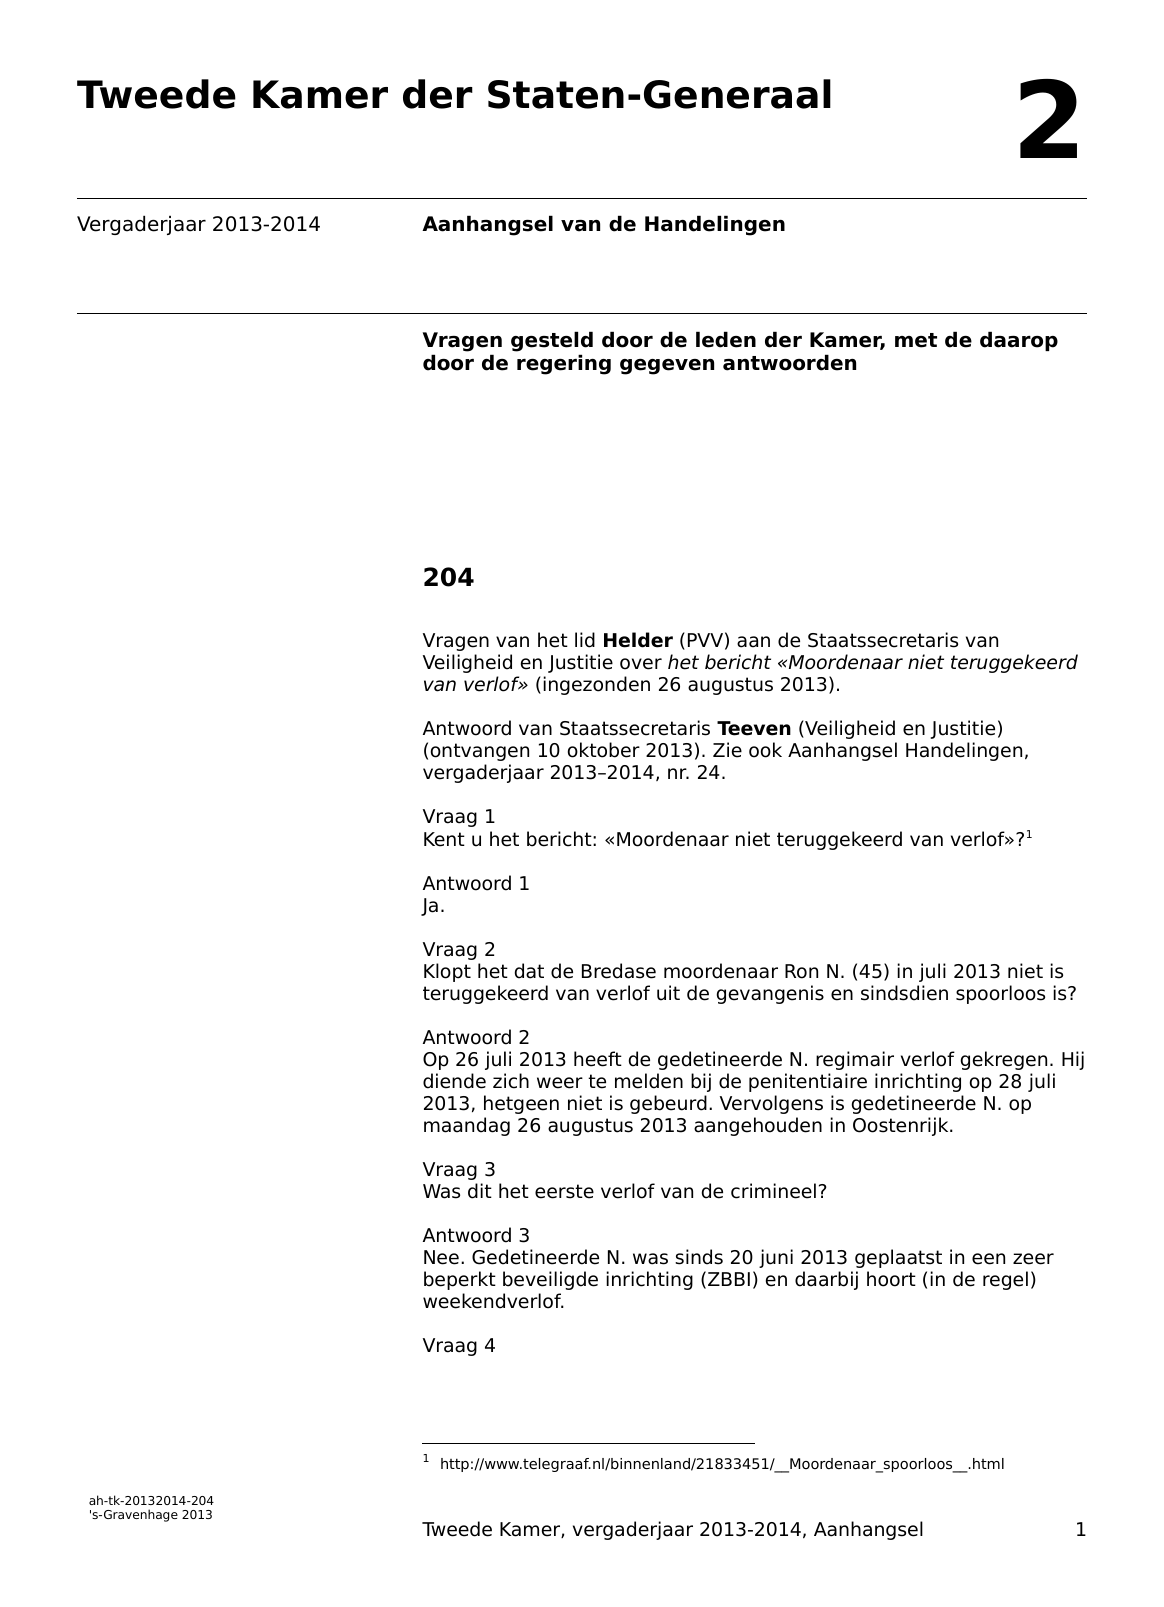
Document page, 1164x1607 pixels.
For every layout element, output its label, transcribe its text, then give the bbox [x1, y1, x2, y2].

text Op 26 juli 2013 heeft de gedetineerde N. regimair verlof gekregen. Hij diende zich weer te melden bij de penitentiaire inrichting op 28 juli 2013, hetgeen niet is gebeurd. Vervolgens is gedetineerde N. op maandag 26 augustus 2013 aangehouden in Oostenrijk. [422, 1049, 1087, 1137]
text Antwoord 3 [422, 1225, 1087, 1247]
text 204 [422, 563, 1087, 592]
text Vraag 4 [422, 1335, 1087, 1357]
table_header 2 [886, 59, 1087, 198]
table_cell [77, 314, 422, 375]
table_header Tweede Kamer der Staten-Generaal [77, 59, 886, 198]
table_cell Vergaderjaar 2013-2014 [77, 199, 422, 313]
table_cell Aanhangsel van de Handelingen [422, 199, 1087, 313]
text Antwoord 1 [422, 873, 1087, 894]
text http://www.telegraaf.nl/binnenland/21833451/__Moordenaar_spoorloos__.html [422, 1452, 1087, 1474]
text Vragen van het lid Helder (PVV) aan de Staatssecretaris van Veiligheid en Justitie over het bericht «Moordenaar niet teruggekeerd van verlof» (ingezonden 26 augustus 2013). [422, 630, 1087, 696]
text 's-Gravenhage 2013 [88, 1508, 323, 1522]
text Nee. Gedetineerde N. was sinds 20 juni 2013 geplaatst in een zeer beperkt beveiligde inrichting (ZBBI) en daarbij hoort (in de regel) weekendverlof. [422, 1247, 1087, 1313]
text Antwoord van Staatssecretaris Teeven (Veiligheid en Justitie) (ontvangen 10 oktober 2013). Zie ook Aanhangsel Handelingen, vergaderjaar 2013–2014, nr. 24. [422, 718, 1087, 784]
text Was dit het eerste verlof van de crimineel? [422, 1181, 1087, 1203]
text Ja. [422, 894, 1087, 917]
text Kent u het bericht: «Moordenaar niet teruggekeerd van verlof»? [422, 828, 1087, 850]
table_cell Vragen gesteld door de leden der Kamer, met de daarop door de regering gegeven antwoorden [422, 314, 1087, 375]
text Antwoord 2 [422, 1027, 1087, 1049]
text Vraag 3 [422, 1159, 1087, 1181]
text Vraag 1 [422, 806, 1087, 828]
text Klopt het dat de Bredase moordenaar Ron N. (45) in juli 2013 niet is teruggekeerd van verlof uit de gevangenis en sindsdien spoorloos is? [422, 961, 1087, 1005]
text ah-tk-20132014-204 [88, 1494, 323, 1508]
text Vraag 2 [422, 939, 1087, 961]
